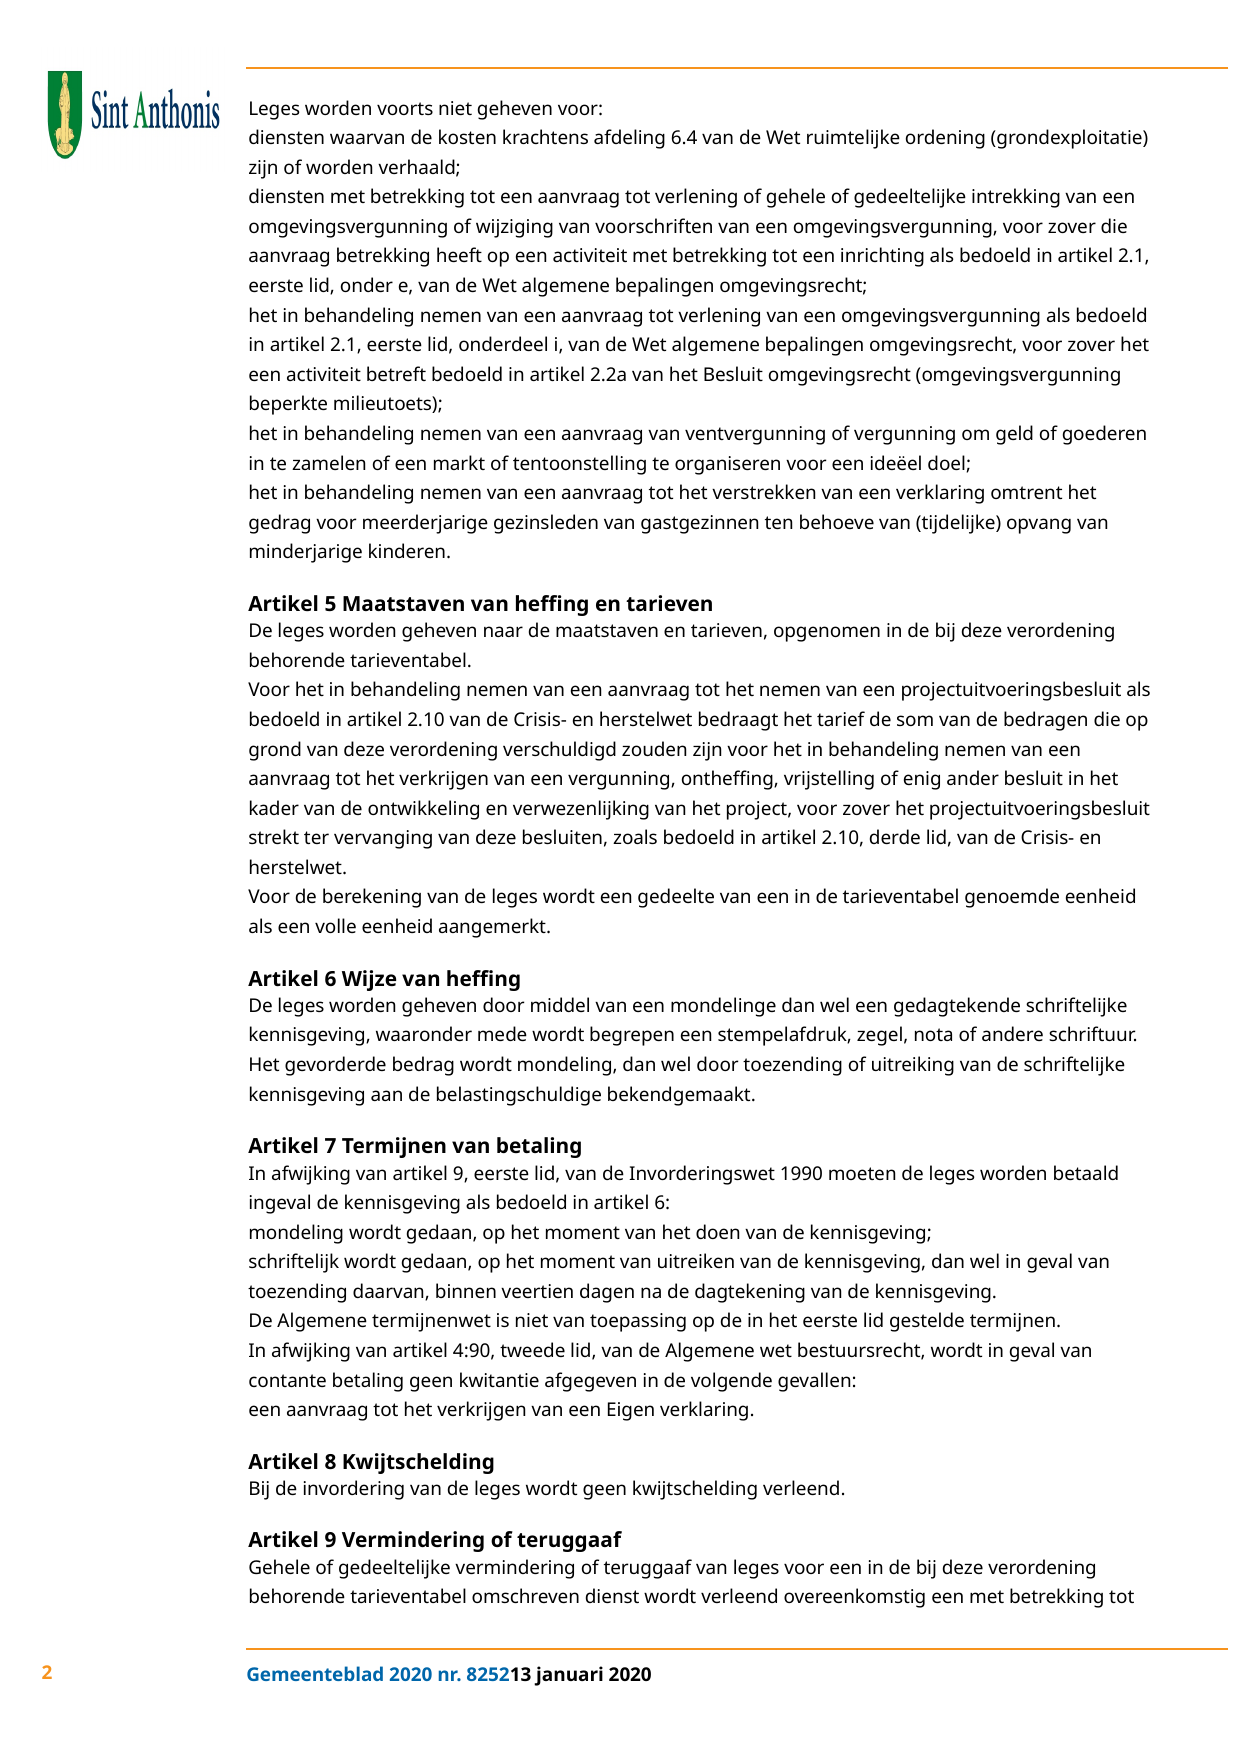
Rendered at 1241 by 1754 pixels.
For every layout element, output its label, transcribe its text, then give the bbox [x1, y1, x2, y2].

text Voor het in behandeling nemen van een aanvraag tot het nemen van een projectuitvoeringsbesluit als bedoeld in artikel 2.10 van de Crisis- en herstelwet bedraagt het tarief de som van de bedragen die op grond van deze verordening verschuldigd zouden zijn voor het in behandeling nemen van een aanvraag tot het verkrijgen van een vergunning, ontheffing, vrijstelling of enig ander besluit in het kader van de ontwikkeling en verwezenlijking van het project, voor zover het projectuitvoeringsbesluit strekt ter vervanging van deze besluiten, zoals bedoeld in artikel 2.10, derde lid, van de Crisis- en herstelwet. [248, 677, 1152, 880]
text diensten waarvan de kosten krachtens afdeling 6.4 van de Wet ruimtelijke ordening (grondexploitatie) zijn of worden verhaald; [248, 124, 1152, 180]
text De leges worden geheven naar de maatstaven en tarieven, opgenomen in de bij deze verordening behorende tarieventabel. [248, 617, 1152, 673]
text Artikel 8 Kwijtschelding [248, 1447, 1152, 1475]
text Leges worden voorts niet geheven voor: [248, 95, 1152, 121]
text Voor de berekening van de leges wordt een gedeelte van een in de tarieventabel genoemde eenheid als een volle eenheid aangemerkt. [248, 884, 1152, 939]
text het in behandeling nemen van een aanvraag tot verlening van een omgevingsvergunning als bedoeld in artikel 2.1, eerste lid, onderdeel i, van de Wet algemene bepalingen omgevingsrecht, voor zover het een activiteit betreft bedoeld in artikel 2.2a van het Besluit omgevingsrecht (omgevingsvergunning beperkte milieutoets); [248, 302, 1152, 416]
text Artikel 7 Termijnen van betaling [248, 1131, 1152, 1160]
text mondeling wordt gedaan, op het moment van het doen van de kennisgeving; [248, 1219, 1152, 1244]
text Gehele of gedeeltelijke vermindering of teruggaaf van leges voor een in de bij deze verordening behorende tarieventabel omschreven dienst wordt verleend overeenkomstig een met betrekking tot [248, 1554, 1152, 1609]
text De leges worden geheven door middel van een mondelinge dan wel een gedagtekende schriftelijke kennisgeving, waaronder mede wordt begrepen een stempelafdruk, zegel, nota of andere schriftuur. Het gevorderde bedrag wordt mondeling, dan wel door toezending of uitreiking van de schriftelijke kennisgeving aan de belastingschuldige bekendgemaakt. [248, 992, 1152, 1107]
text Artikel 9 Vermindering of teruggaaf [248, 1526, 1152, 1554]
text Artikel 6 Wijze van heffing [248, 964, 1152, 992]
text In afwijking van artikel 4:90, tweede lid, van de Algemene wet bestuursrecht, wordt in geval van contante betaling geen kwitantie afgegeven in de volgende gevallen: [248, 1337, 1152, 1392]
text een aanvraag tot het verkrijgen van een Eigen verklaring. [248, 1396, 1152, 1422]
text Artikel 5 Maatstaven van heffing en tarieven [248, 589, 1152, 617]
text Bij de invordering van de leges wordt geen kwijtschelding verleend. [248, 1475, 1152, 1501]
text De Algemene termijnenwet is niet van toepassing op de in het eerste lid gestelde termijnen. [248, 1308, 1152, 1333]
text schriftelijk wordt gedaan, op het moment van uitreiken van de kennisgeving, dan wel in geval van toezending daarvan, binnen veertien dagen na de dagtekening van de kennisgeving. [248, 1248, 1152, 1304]
text In afwijking van artikel 9, eerste lid, van de Invorderingswet 1990 moeten de leges worden betaald ingeval de kennisgeving als bedoeld in artikel 6: [248, 1160, 1152, 1215]
text diensten met betrekking tot een aanvraag tot verlening of gehele of gedeeltelijke intrekking van een omgevingsvergunning of wijziging van voorschriften van een omgevingsvergunning, voor zover die aanvraag betrekking heeft op een activiteit met betrekking tot een inrichting als bedoeld in artikel 2.1, eerste lid, onder e, van de Wet algemene bepalingen omgevingsrecht; [248, 183, 1152, 298]
text het in behandeling nemen van een aanvraag van ventvergunning of vergunning om geld of goederen in te zamelen of een markt of tentoonstelling te organiseren voor een ideëel doel; [248, 420, 1152, 476]
text het in behandeling nemen van een aanvraag tot het verstrekken van een verklaring omtrent het gedrag voor meerderjarige gezinsleden van gastgezinnen ten behoeve van (tijdelijke) opvang van minderjarige kinderen. [248, 479, 1152, 564]
picture [41, 47, 231, 172]
